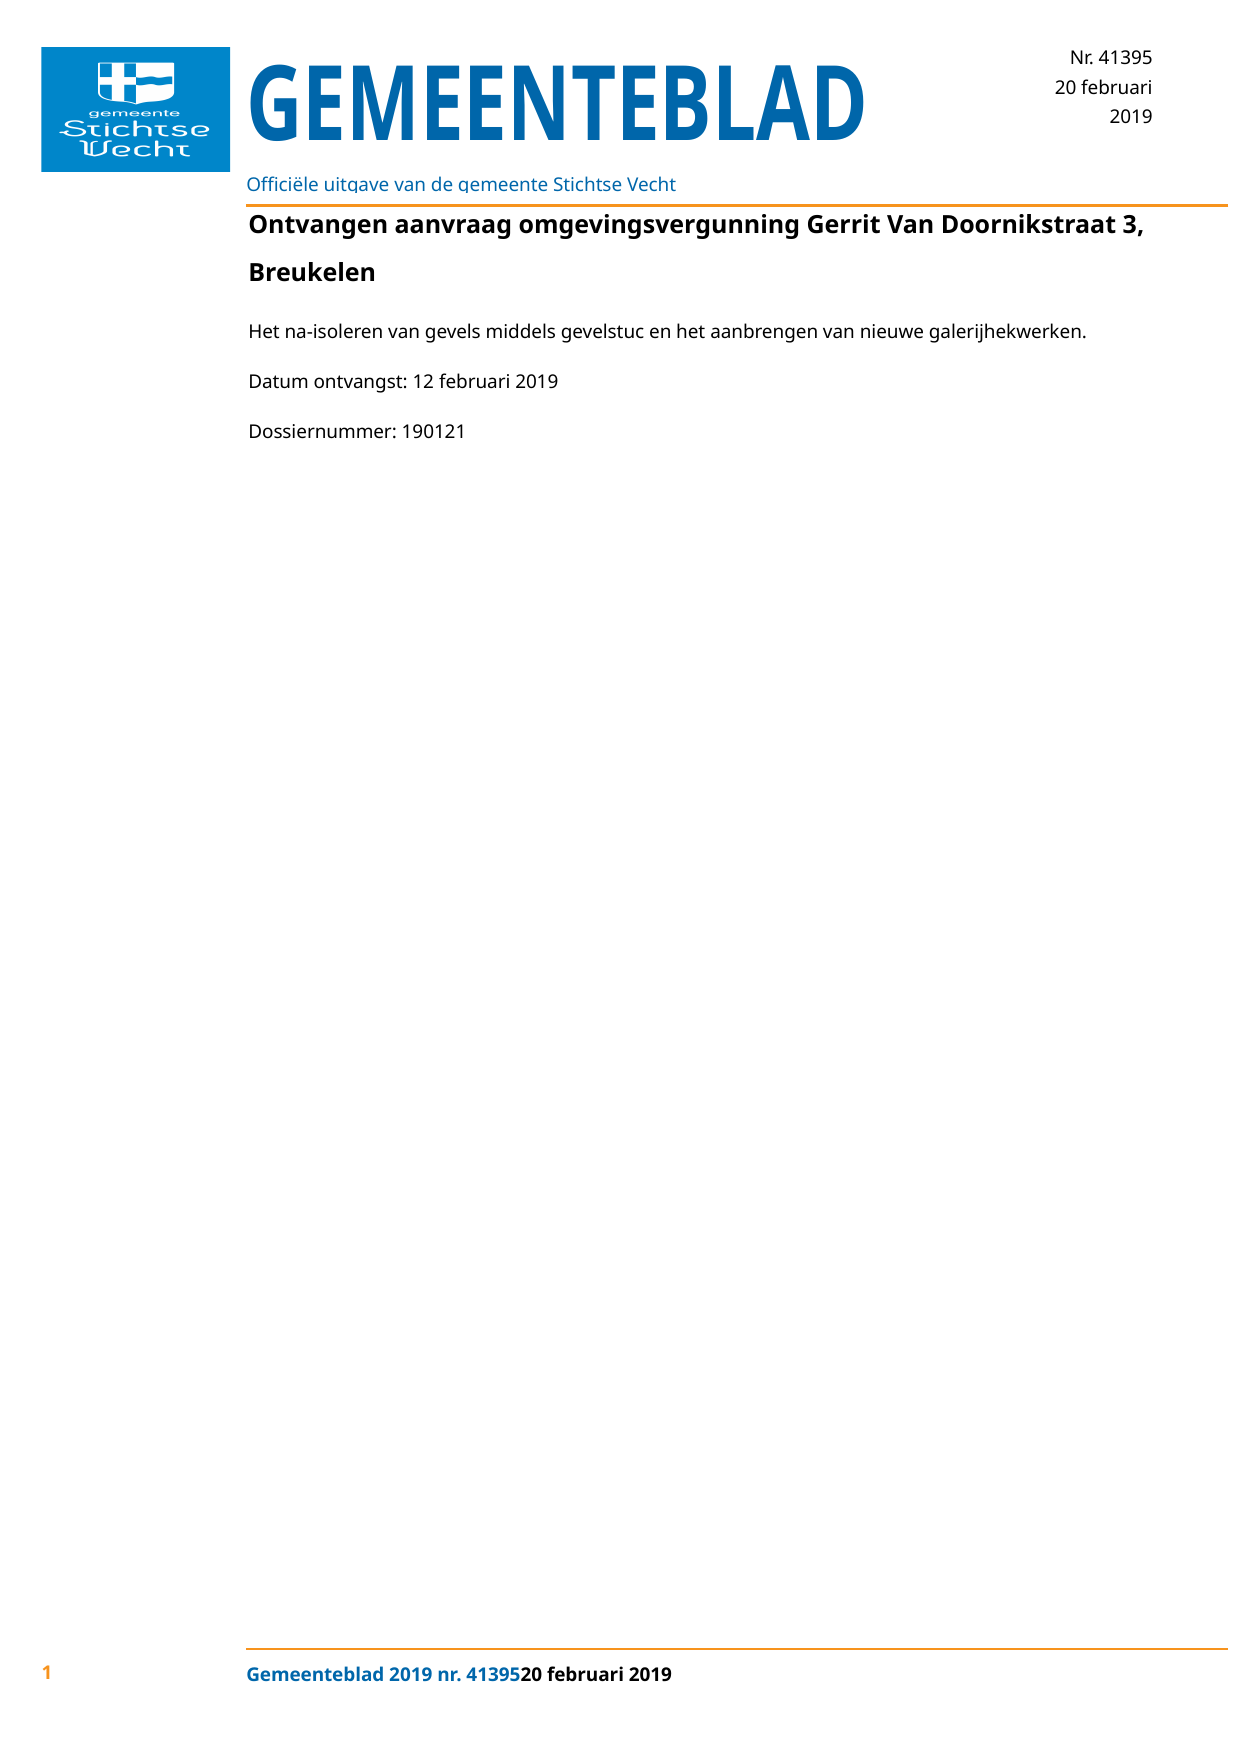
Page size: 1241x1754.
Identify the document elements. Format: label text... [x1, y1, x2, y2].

text Dossiernummer: 190121 [248, 419, 1152, 444]
picture [99, 63, 135, 101]
text Het na-isoleren van gevels middels gevelstuc en het aanbrengen van nieuwe galerijhekwerken. [248, 318, 1152, 344]
picture [137, 63, 174, 103]
text Ontvangen aanvraag omgevingsvergunning Gerrit Van Doornikstraat 3, Breukelen [248, 207, 1152, 288]
text Datum ontvangst: 12 februari 2019 [248, 368, 1152, 394]
